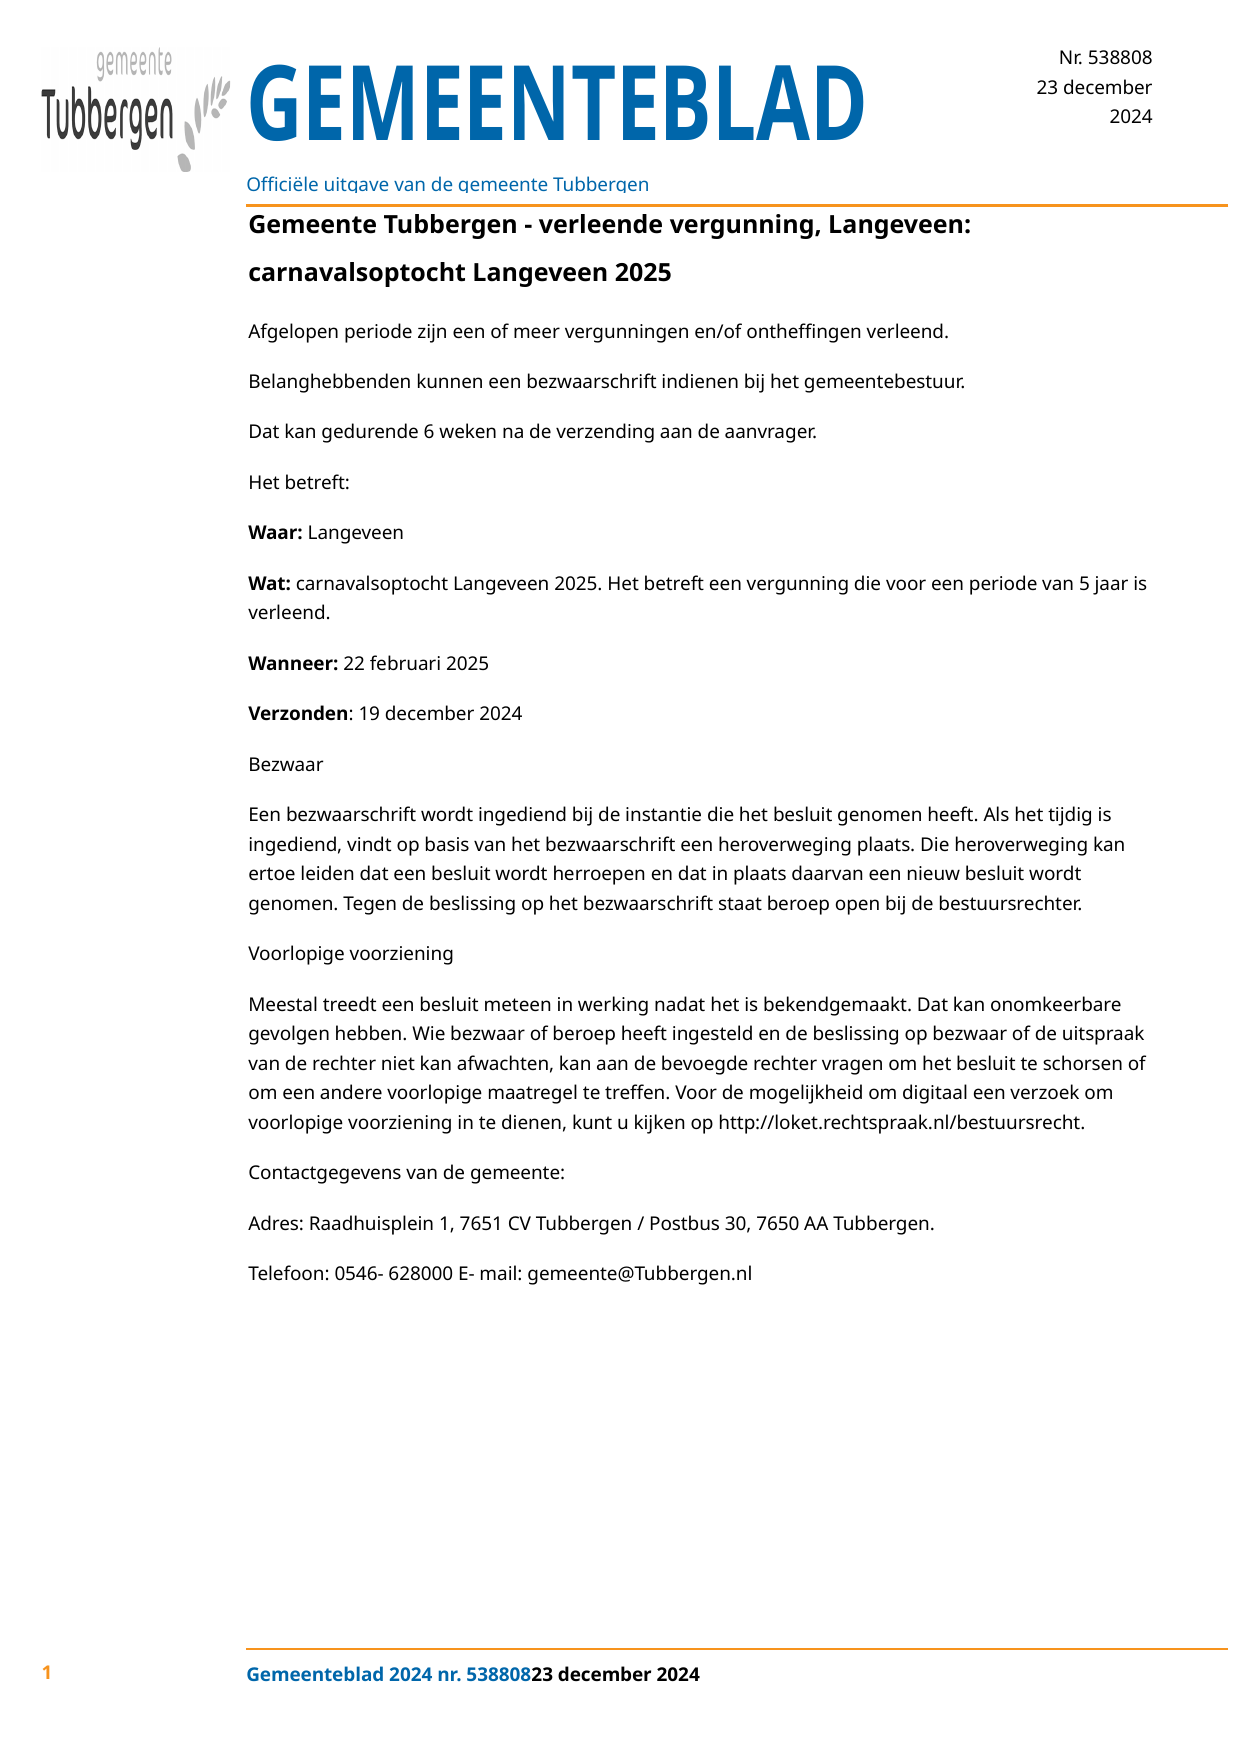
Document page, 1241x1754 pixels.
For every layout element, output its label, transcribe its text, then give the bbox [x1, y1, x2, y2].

text Belanghebbenden kunnen een bezwaarschrift indienen bij het gemeentebestuur. [248, 368, 1152, 394]
text Gemeente Tubbergen - verleende vergunning, Langeveen: carnavalsoptocht Langeveen 2025 [248, 207, 1152, 288]
text Een bezwaarschrift wordt ingediend bij de instantie die het besluit genomen heeft. Als het tijdig is ingediend, vindt op basis van het bezwaarschrift een heroverweging plaats. Die heroverweging kan ertoe leiden dat een besluit wordt herroepen en dat in plaats daarvan een nieuw besluit wordt genomen. Tegen de beslissing op het bezwaarschrift staat beroep open bij de bestuursrechter. [248, 801, 1152, 916]
text Waar: Langeveen [248, 519, 1152, 545]
text Dat kan gedurende 6 weken na de verzending aan de aanvrager. [248, 419, 1152, 444]
text Contactgegevens van de gemeente: [248, 1159, 1152, 1185]
text Het betreft: [248, 469, 1152, 495]
text Voorlopige voorziening [248, 940, 1152, 966]
text Verzonden: 19 december 2024 [248, 700, 1152, 726]
text Bezwaar [248, 751, 1152, 777]
text Afgelopen periode zijn een of meer vergunningen en/of ontheffingen verleend. [248, 318, 1152, 344]
text Adres: Raadhuisplein 1, 7651 CV Tubbergen / Postbus 30, 7650 AA Tubbergen. [248, 1210, 1152, 1236]
text Telefoon: 0546- 628000 E- mail: gemeente@Tubbergen.nl [248, 1260, 1152, 1286]
text Wanneer: 22 februari 2025 [248, 650, 1152, 676]
text Meestal treedt een besluit meteen in werking nadat het is bekendgemaakt. Dat kan onomkeerbare gevolgen hebben. Wie bezwaar of beroep heeft ingesteld en de beslissing op bezwaar of de uitspraak van de rechter niet kan afwachten, kan aan de bevoegde rechter vragen om het besluit te schorsen of om een andere voorlopige maatregel te treffen. Voor de mogelijkheid om digitaal een verzoek om voorlopige voorziening in te dienen, kunt u kijken op http://loket.rechtspraak.nl/bestuursrecht. [248, 991, 1152, 1135]
text Wat: carnavalsoptocht Langeveen 2025. Het betreft een vergunning die voor een periode van 5 jaar is verleend. [248, 570, 1152, 625]
picture [41, 47, 231, 172]
